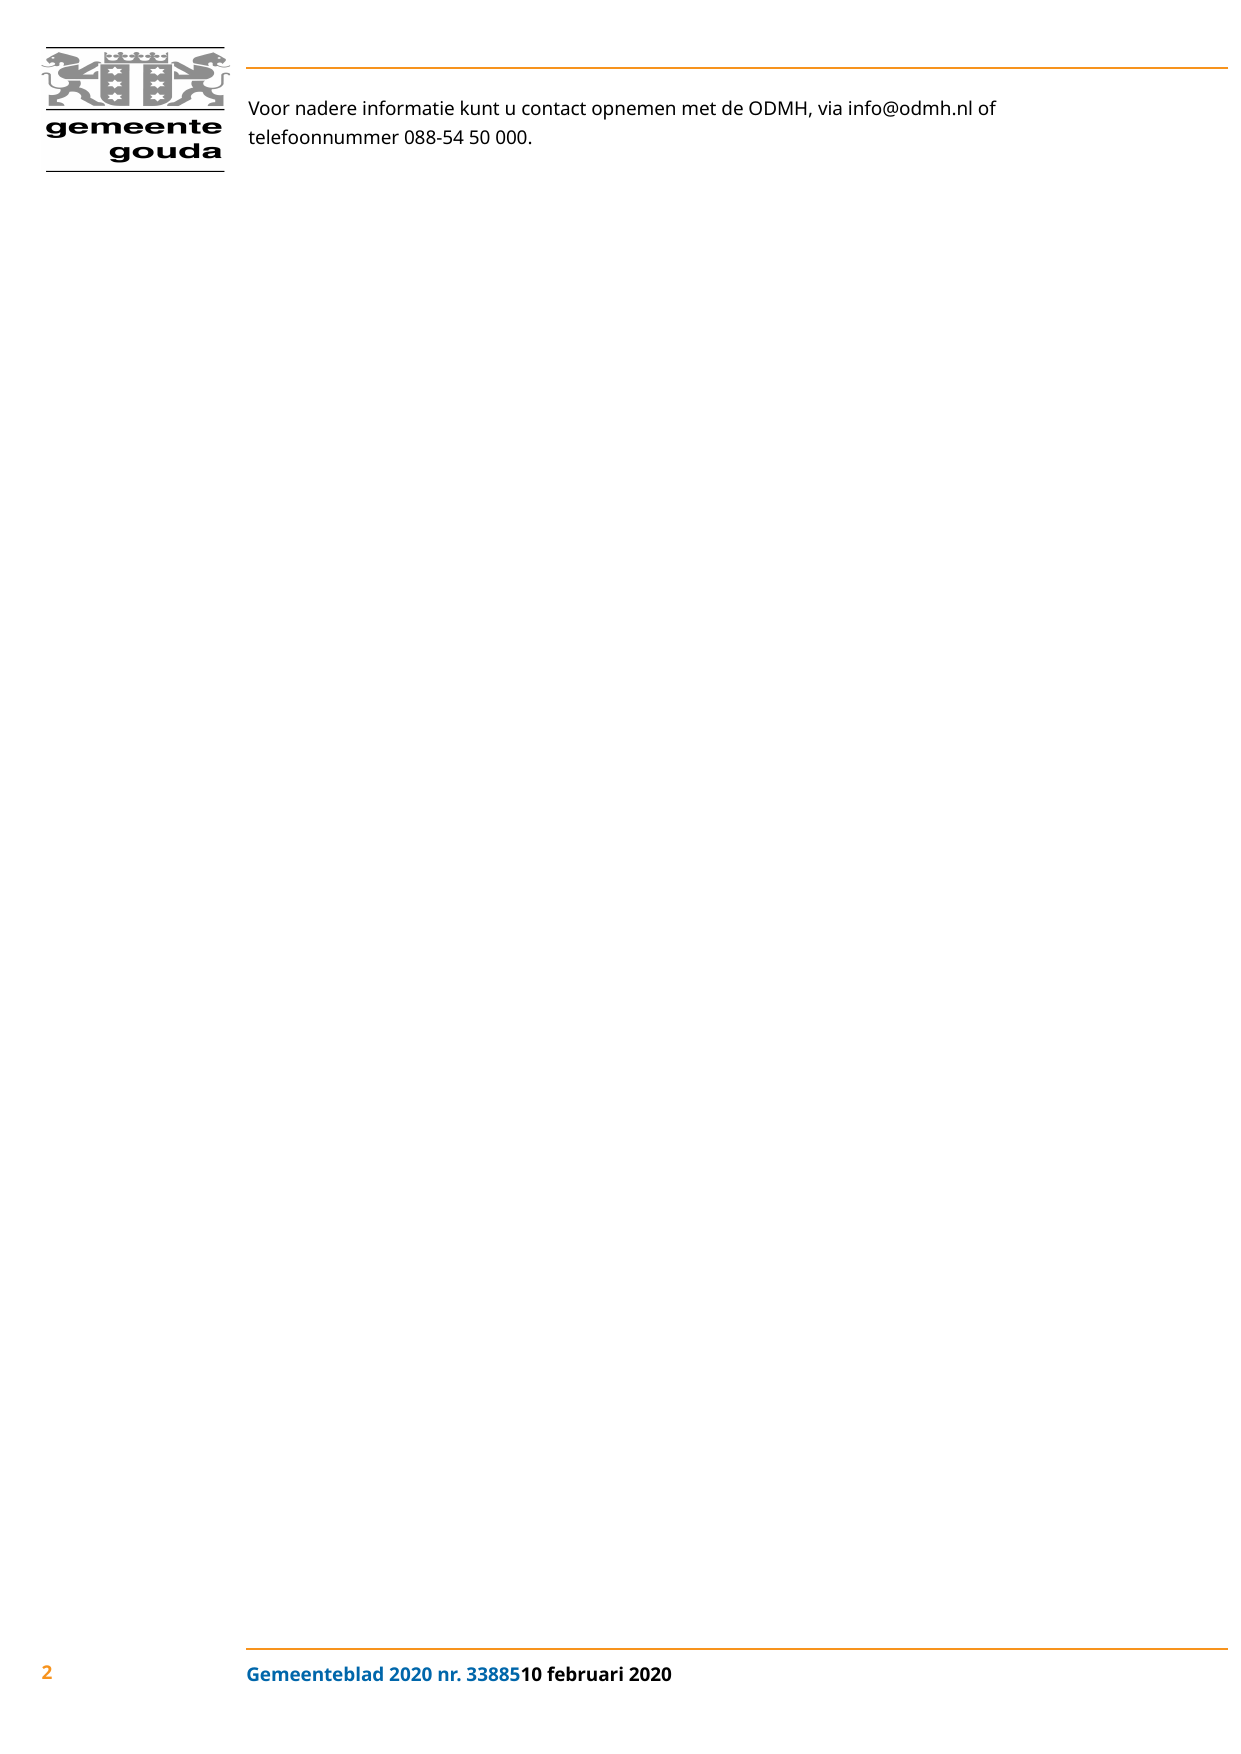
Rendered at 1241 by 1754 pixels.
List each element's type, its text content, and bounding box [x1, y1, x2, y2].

picture [41, 47, 231, 172]
text Voor nadere informatie kunt u contact opnemen met de ODMH, via info@odmh.nl of telefoonnummer 088-54 50 000. [248, 95, 1152, 150]
